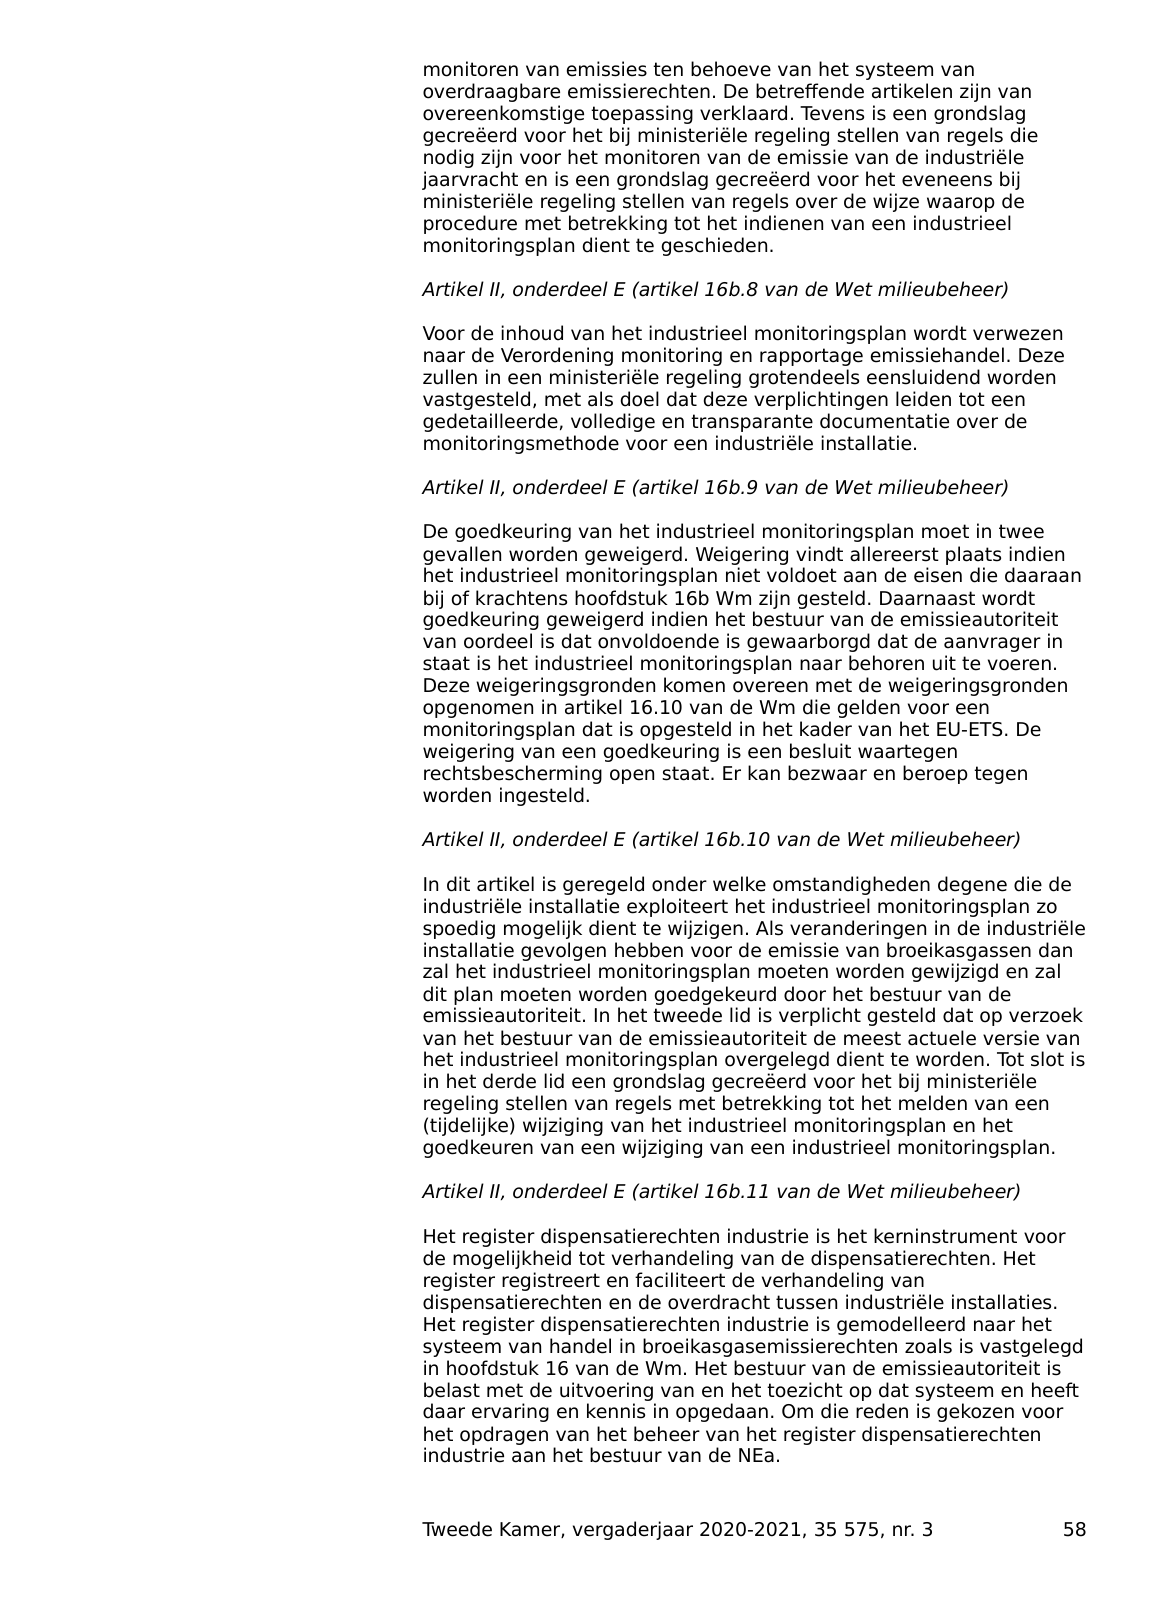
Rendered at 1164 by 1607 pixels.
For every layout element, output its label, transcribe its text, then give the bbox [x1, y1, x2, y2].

text De goedkeuring van het industrieel monitoringsplan moet in twee gevallen worden geweigerd. Weigering vindt allereerst plaats indien het industrieel monitoringsplan niet voldoet aan de eisen die daaraan bij of krachtens hoofdstuk 16b Wm zijn gesteld. Daarnaast wordt goedkeuring geweigerd indien het bestuur van de emissieautoriteit van oordeel is dat onvoldoende is gewaarborgd dat de aanvrager in staat is het industrieel monitoringsplan naar behoren uit te voeren. Deze weigeringsgronden komen overeen met de weigeringsgronden opgenomen in artikel 16.10 van de Wm die gelden voor een monitoringsplan dat is opgesteld in het kader van het EU-ETS. De weigering van een goedkeuring is een besluit waartegen rechtsbescherming open staat. Er kan bezwaar en beroep tegen worden ingesteld. [422, 521, 1087, 807]
subtitle Artikel II, onderdeel E (artikel 16b.10 van de Wet milieubeheer) [422, 829, 1087, 851]
subtitle Artikel II, onderdeel E (artikel 16b.9 van de Wet milieubeheer) [422, 477, 1087, 499]
subtitle Artikel II, onderdeel E (artikel 16b.8 van de Wet milieubeheer) [422, 279, 1087, 301]
subtitle Artikel II, onderdeel E (artikel 16b.11 van de Wet milieubeheer) [422, 1181, 1087, 1203]
text Het register dispensatierechten industrie is het kerninstrument voor de mogelijkheid tot verhandeling van de dispensatierechten. Het register registreert en faciliteert de verhandeling van dispensatierechten en de overdracht tussen industriële installaties. Het register dispensatierechten industrie is gemodelleerd naar het systeem van handel in broeikasgasemissierechten zoals is vastgelegd in hoofdstuk 16 van de Wm. Het bestuur van de emissieautoriteit is belast met de uitvoering van en het toezicht op dat systeem en heeft daar ervaring en kennis in opgedaan. Om die reden is gekozen voor het opdragen van het beheer van het register dispensatierechten industrie aan het bestuur van de NEa. [422, 1226, 1087, 1467]
text In dit artikel is geregeld onder welke omstandigheden degene die de industriële installatie exploiteert het industrieel monitoringsplan zo spoedig mogelijk dient te wijzigen. Als veranderingen in de industriële installatie gevolgen hebben voor de emissie van broeikasgassen dan zal het industrieel monitoringsplan moeten worden gewijzigd en zal dit plan moeten worden goedgekeurd door het bestuur van de emissieautoriteit. In het tweede lid is verplicht gesteld dat op verzoek van het bestuur van de emissieautoriteit de meest actuele versie van het industrieel monitoringsplan overgelegd dient te worden. Tot slot is in het derde lid een grondslag gecreëerd voor het bij ministeriële regeling stellen van regels met betrekking tot het melden van een (tijdelijke) wijziging van het industrieel monitoringsplan en het goedkeuren van een wijziging van een industrieel monitoringsplan. [422, 873, 1087, 1159]
text Voor de inhoud van het industrieel monitoringsplan wordt verwezen naar de Verordening monitoring en rapportage emissiehandel. Deze zullen in een ministeriële regeling grotendeels eensluidend worden vastgesteld, met als doel dat deze verplichtingen leiden tot een gedetailleerde, volledige en transparante documentatie over de monitoringsmethode voor een industriële installatie. [422, 323, 1087, 455]
text monitoren van emissies ten behoeve van het systeem van overdraagbare emissierechten. De betreffende artikelen zijn van overeenkomstige toepassing verklaard. Tevens is een grondslag gecreëerd voor het bij ministeriële regeling stellen van regels die nodig zijn voor het monitoren van de emissie van de industriële jaarvracht en is een grondslag gecreëerd voor het eveneens bij ministeriële regeling stellen van regels over de wijze waarop de procedure met betrekking tot het indienen van een industrieel monitoringsplan dient te geschieden. [422, 59, 1087, 257]
